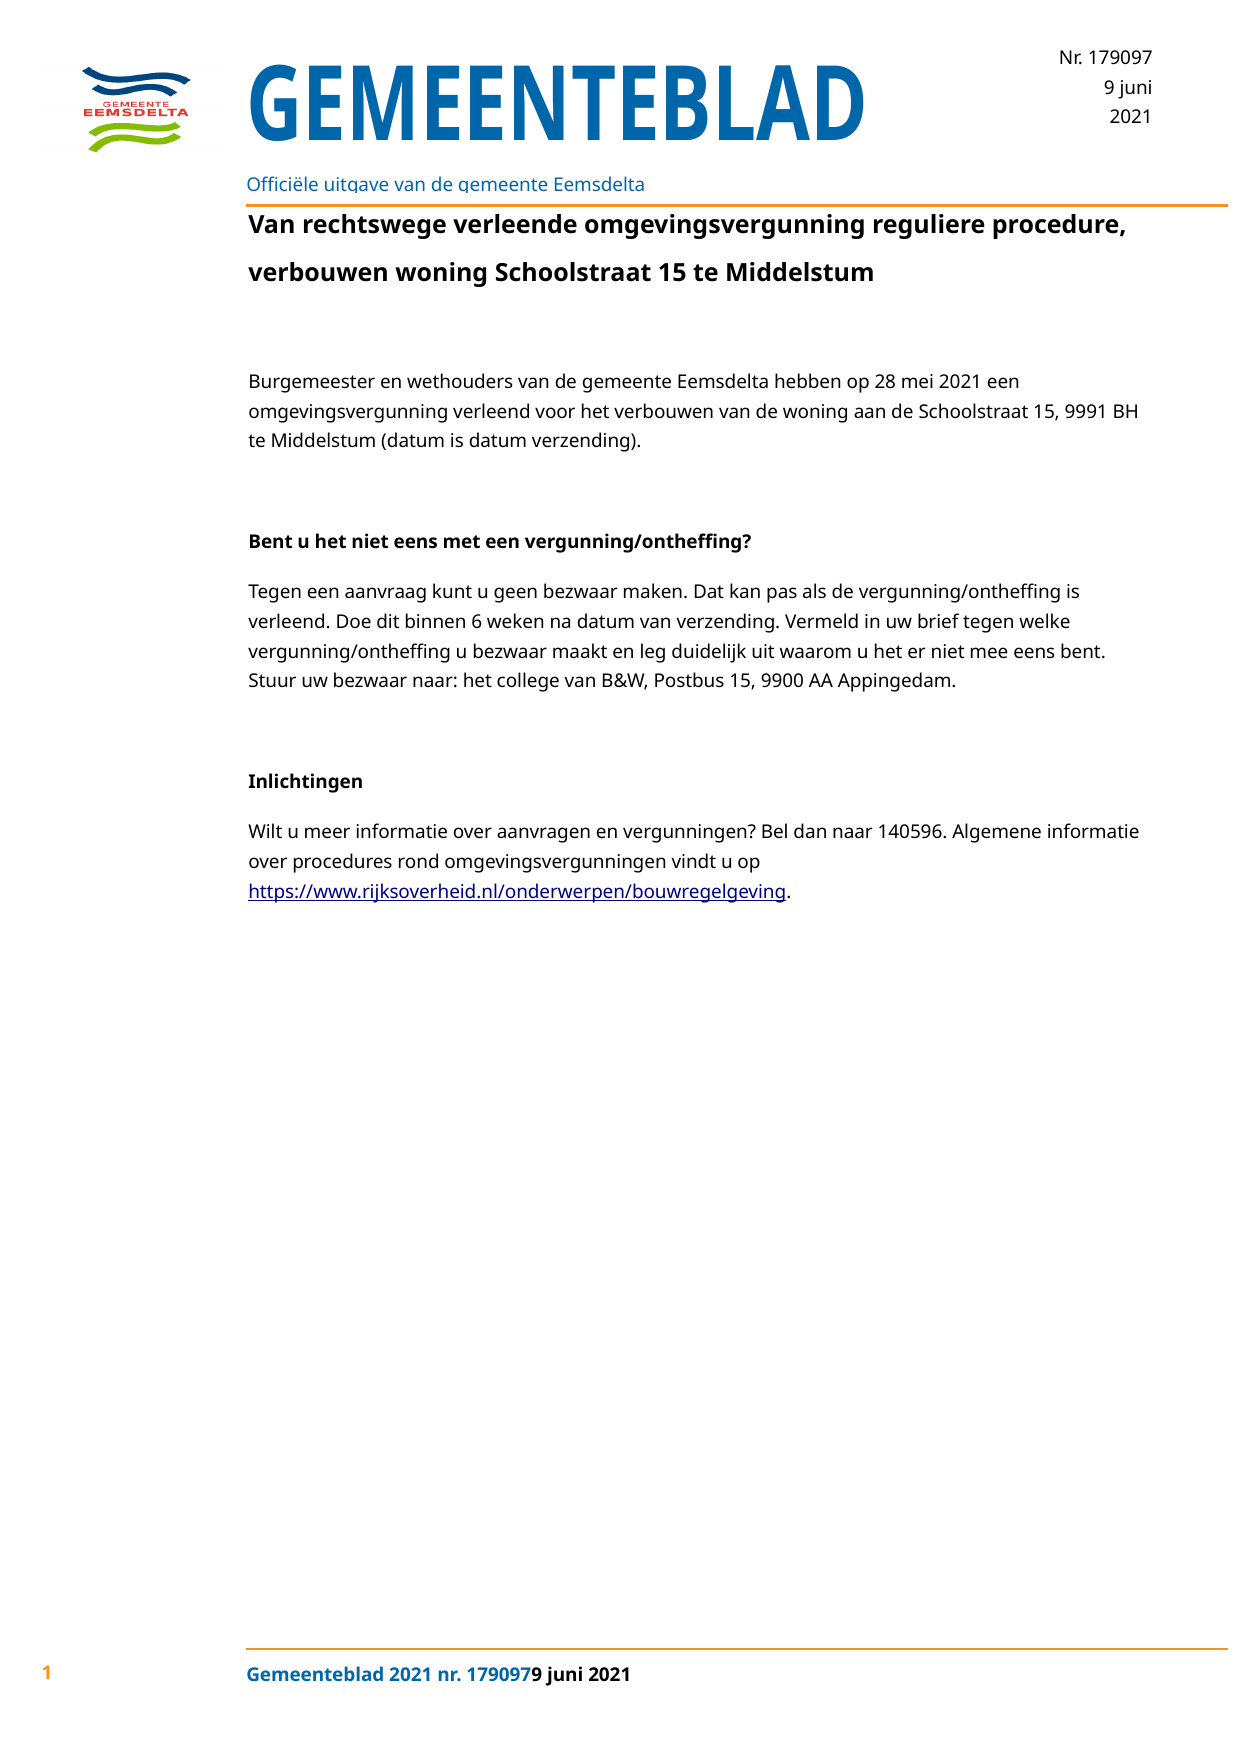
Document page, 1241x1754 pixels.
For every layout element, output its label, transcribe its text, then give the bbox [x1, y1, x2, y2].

picture [41, 47, 231, 172]
text Wilt u meer informatie over aanvragen en vergunningen? Bel dan naar 140596. Algemene informatie over procedures rond omgevingsvergunningen vindt u op https://www.rijksoverheid.nl/onderwerpen/bouwregelgeving. [248, 819, 1152, 904]
text Tegen een aanvraag kunt u geen bezwaar maken. Dat kan pas als de vergunning/ontheffing is verleend. Doe dit binnen 6 weken na datum van verzending. Vermeld in uw brief tegen welke vergunning/ontheffing u bezwaar maakt en leg duidelijk uit waarom u het er niet mee eens bent. Stuur uw bezwaar naar: het college van B&W, Postbus 15, 9900 AA Appingedam. [248, 579, 1152, 693]
text Bent u het niet eens met een vergunning/ontheffing? [248, 528, 1152, 554]
text Inlichtingen [248, 768, 1152, 794]
text Van rechtswege verleende omgevingsvergunning reguliere procedure, verbouwen woning Schoolstraat 15 te Middelstum [248, 207, 1152, 288]
text Burgemeester en wethouders van de gemeente Eemsdelta hebben op 28 mei 2021 een omgevingsvergunning verleend voor het verbouwen van de woning aan de Schoolstraat 15, 9991 BH te Middelstum (datum is datum verzending). [248, 368, 1152, 453]
